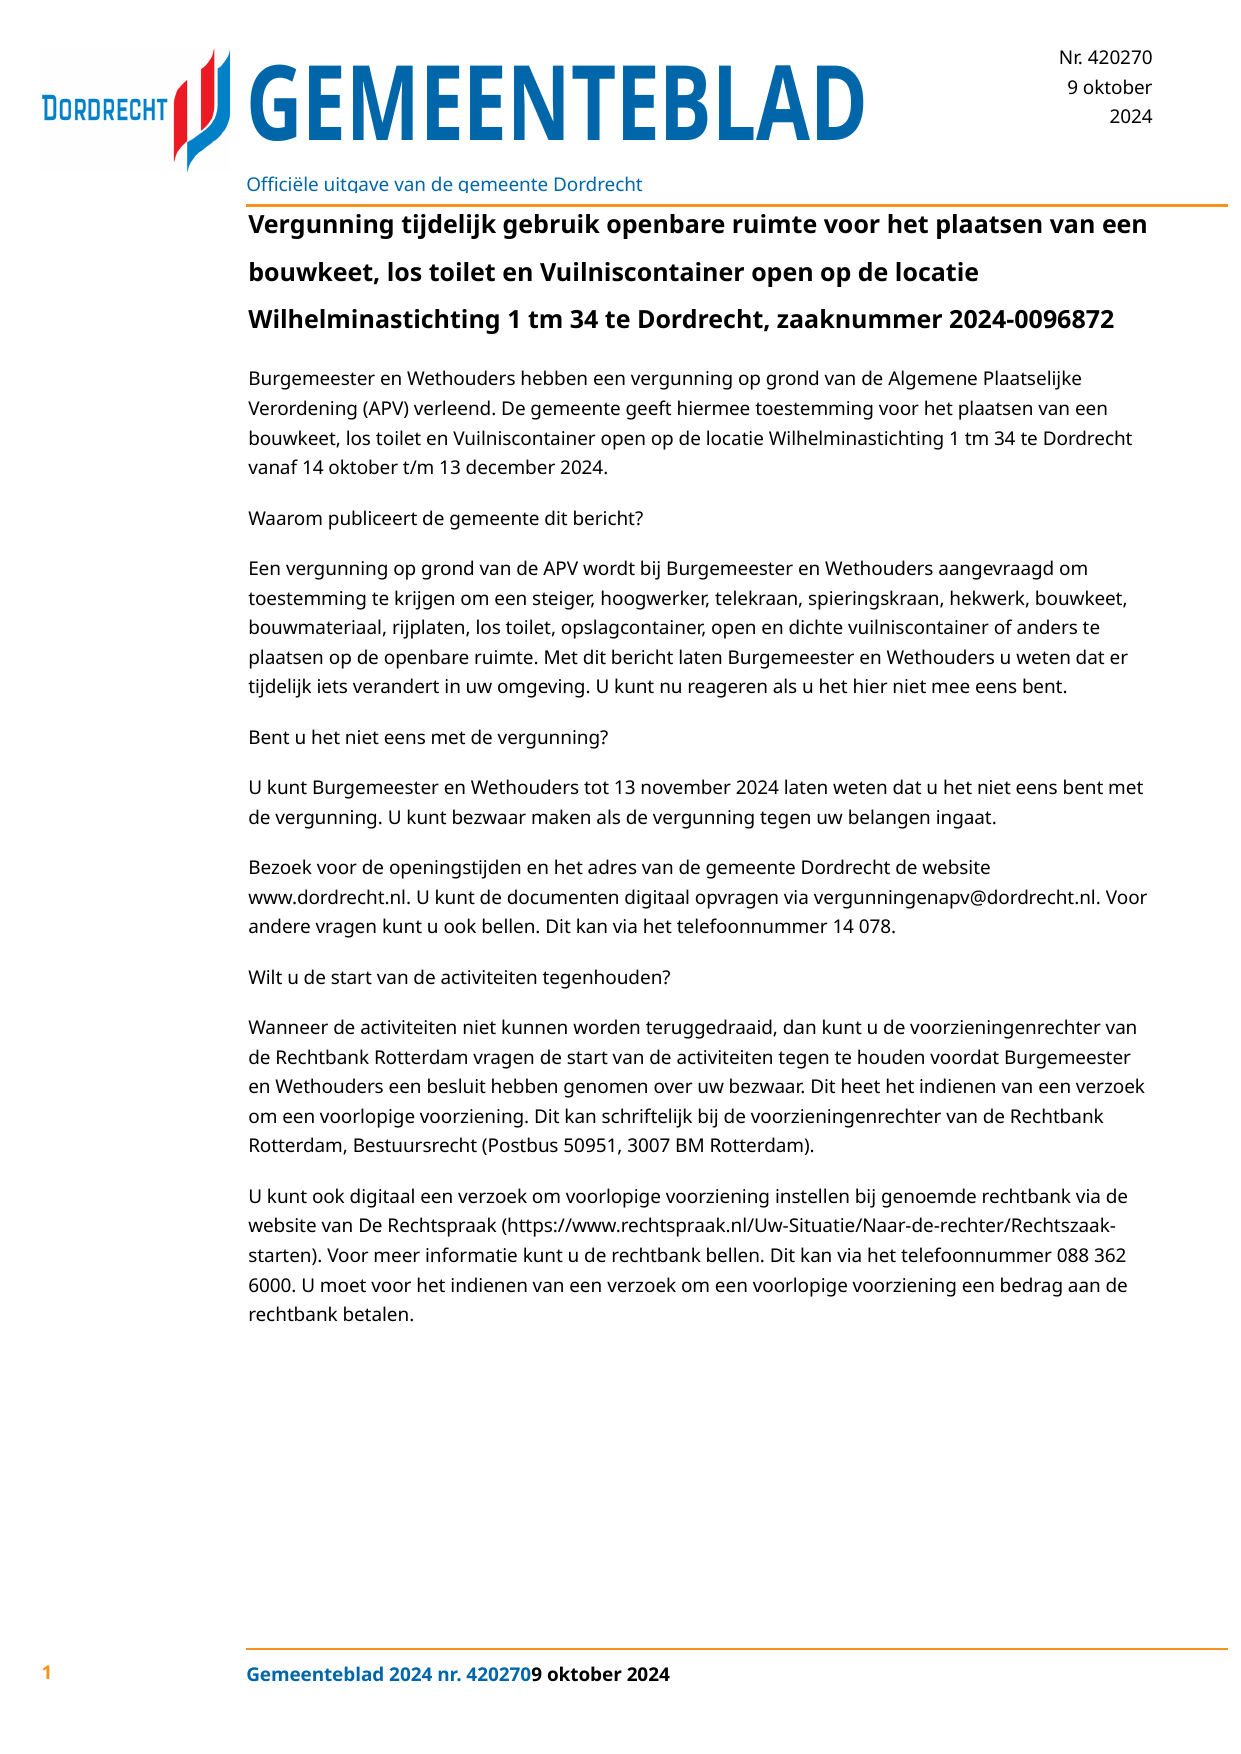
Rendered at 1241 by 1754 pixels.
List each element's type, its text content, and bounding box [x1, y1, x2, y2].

text Wanneer de activiteiten niet kunnen worden teruggedraaid, dan kunt u de voorzieningenrechter van de Rechtbank Rotterdam vragen de start van de activiteiten tegen te houden voordat Burgemeester en Wethouders een besluit hebben genomen over uw bezwaar. Dit heet het indienen van een verzoek om een voorlopige voorziening. Dit kan schriftelijk bij de voorzieningenrechter van de Rechtbank Rotterdam, Bestuursrecht (Postbus 50951, 3007 BM Rotterdam). [248, 1014, 1152, 1158]
picture [41, 47, 231, 172]
text Bezoek voor de openingstijden en het adres van de gemeente Dordrecht de website www.dordrecht.nl. U kunt de documenten digitaal opvragen via vergunningenapv@dordrecht.nl. Voor andere vragen kunt u ook bellen. Dit kan via het telefoonnummer 14 078. [248, 854, 1152, 939]
text Een vergunning op grond van de APV wordt bij Burgemeester en Wethouders aangevraagd om toestemming te krijgen om een steiger, hoogwerker, telekraan, spieringskraan, hekwerk, bouwkeet, bouwmateriaal, rijplaten, los toilet, opslagcontainer, open en dichte vuilniscontainer of anders te plaatsen op de openbare ruimte. Met dit bericht laten Burgemeester en Wethouders u weten dat er tijdelijk iets verandert in uw omgeving. U kunt nu reageren als u het hier niet mee eens bent. [248, 555, 1152, 699]
text U kunt ook digitaal een verzoek om voorlopige voorziening instellen bij genoemde rechtbank via de website van De Rechtspraak (https://www.rechtspraak.nl/Uw-Situatie/Naar-de-rechter/Rechtszaak-starten). Voor meer informatie kunt u de rechtbank bellen. Dit kan via het telefoonnummer 088 362 6000. U moet voor het indienen van een verzoek om een voorlopige voorziening een bedrag aan de rechtbank betalen. [248, 1183, 1152, 1327]
text Waarom publiceert de gemeente dit bericht? [248, 505, 1152, 530]
text Vergunning tijdelijk gebruik openbare ruimte voor het plaatsen van een bouwkeet, los toilet en Vuilniscontainer open op de locatie Wilhelminastichting 1 tm 34 te Dordrecht, zaaknummer 2024-0096872 [248, 207, 1152, 336]
text Wilt u de start van de activiteiten tegenhouden? [248, 964, 1152, 989]
text U kunt Burgemeester en Wethouders tot 13 november 2024 laten weten dat u het niet eens bent met de vergunning. U kunt bezwaar maken als de vergunning tegen uw belangen ingaat. [248, 774, 1152, 829]
text Bent u het niet eens met de vergunning? [248, 724, 1152, 749]
text Burgemeester en Wethouders hebben een vergunning op grond van de Algemene Plaatselijke Verordening (APV) verleend. De gemeente geeft hiermee toestemming voor het plaatsen van een bouwkeet, los toilet en Vuilniscontainer open op de locatie Wilhelminastichting 1 tm 34 te Dordrecht vanaf 14 oktober t/m 13 december 2024. [248, 366, 1152, 480]
